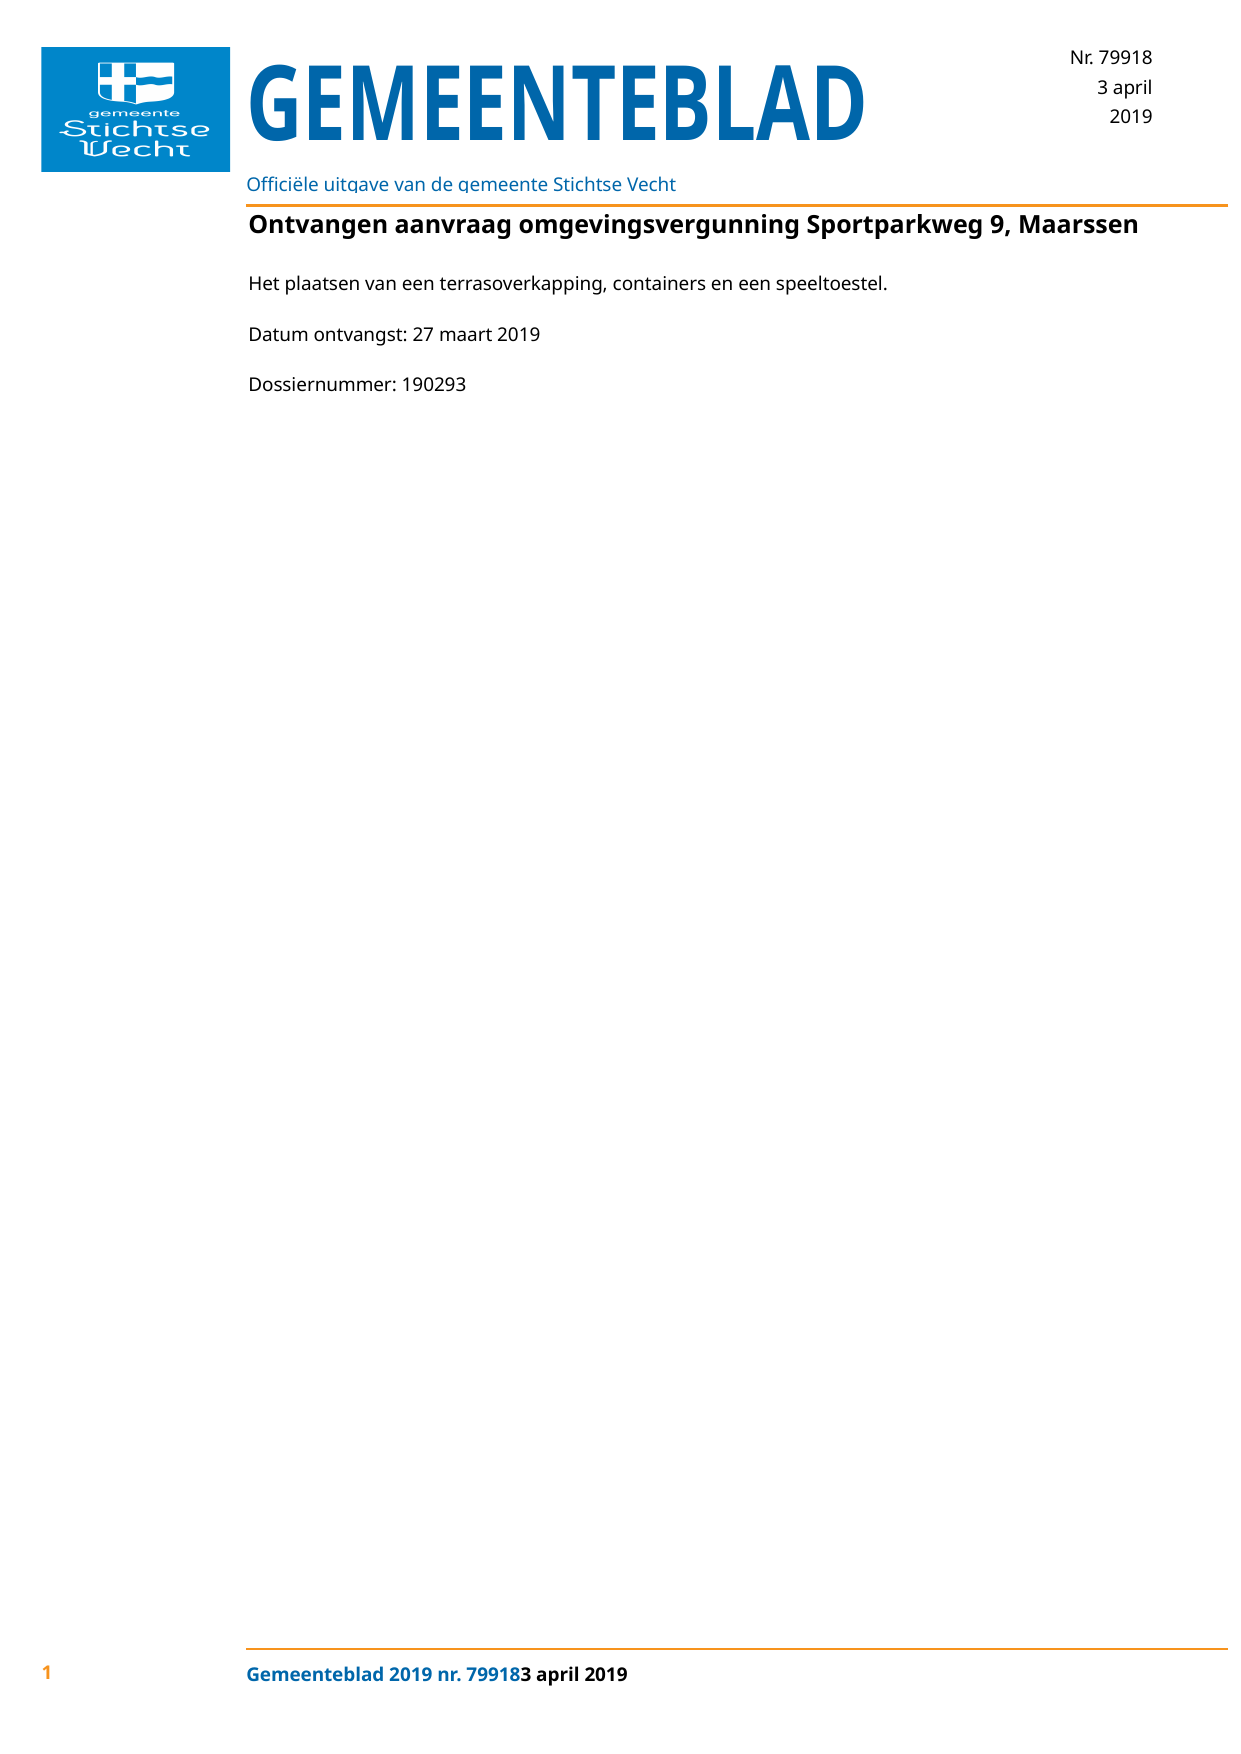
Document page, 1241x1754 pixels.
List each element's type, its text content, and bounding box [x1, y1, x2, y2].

text Datum ontvangst: 27 maart 2019 [248, 321, 1152, 346]
picture [99, 63, 135, 101]
picture [137, 63, 174, 103]
text Dossiernummer: 190293 [248, 371, 1152, 397]
text Het plaatsen van een terrasoverkapping, containers en een speeltoestel. [248, 270, 1152, 296]
text Ontvangen aanvraag omgevingsvergunning Sportparkweg 9, Maarssen [248, 207, 1152, 241]
